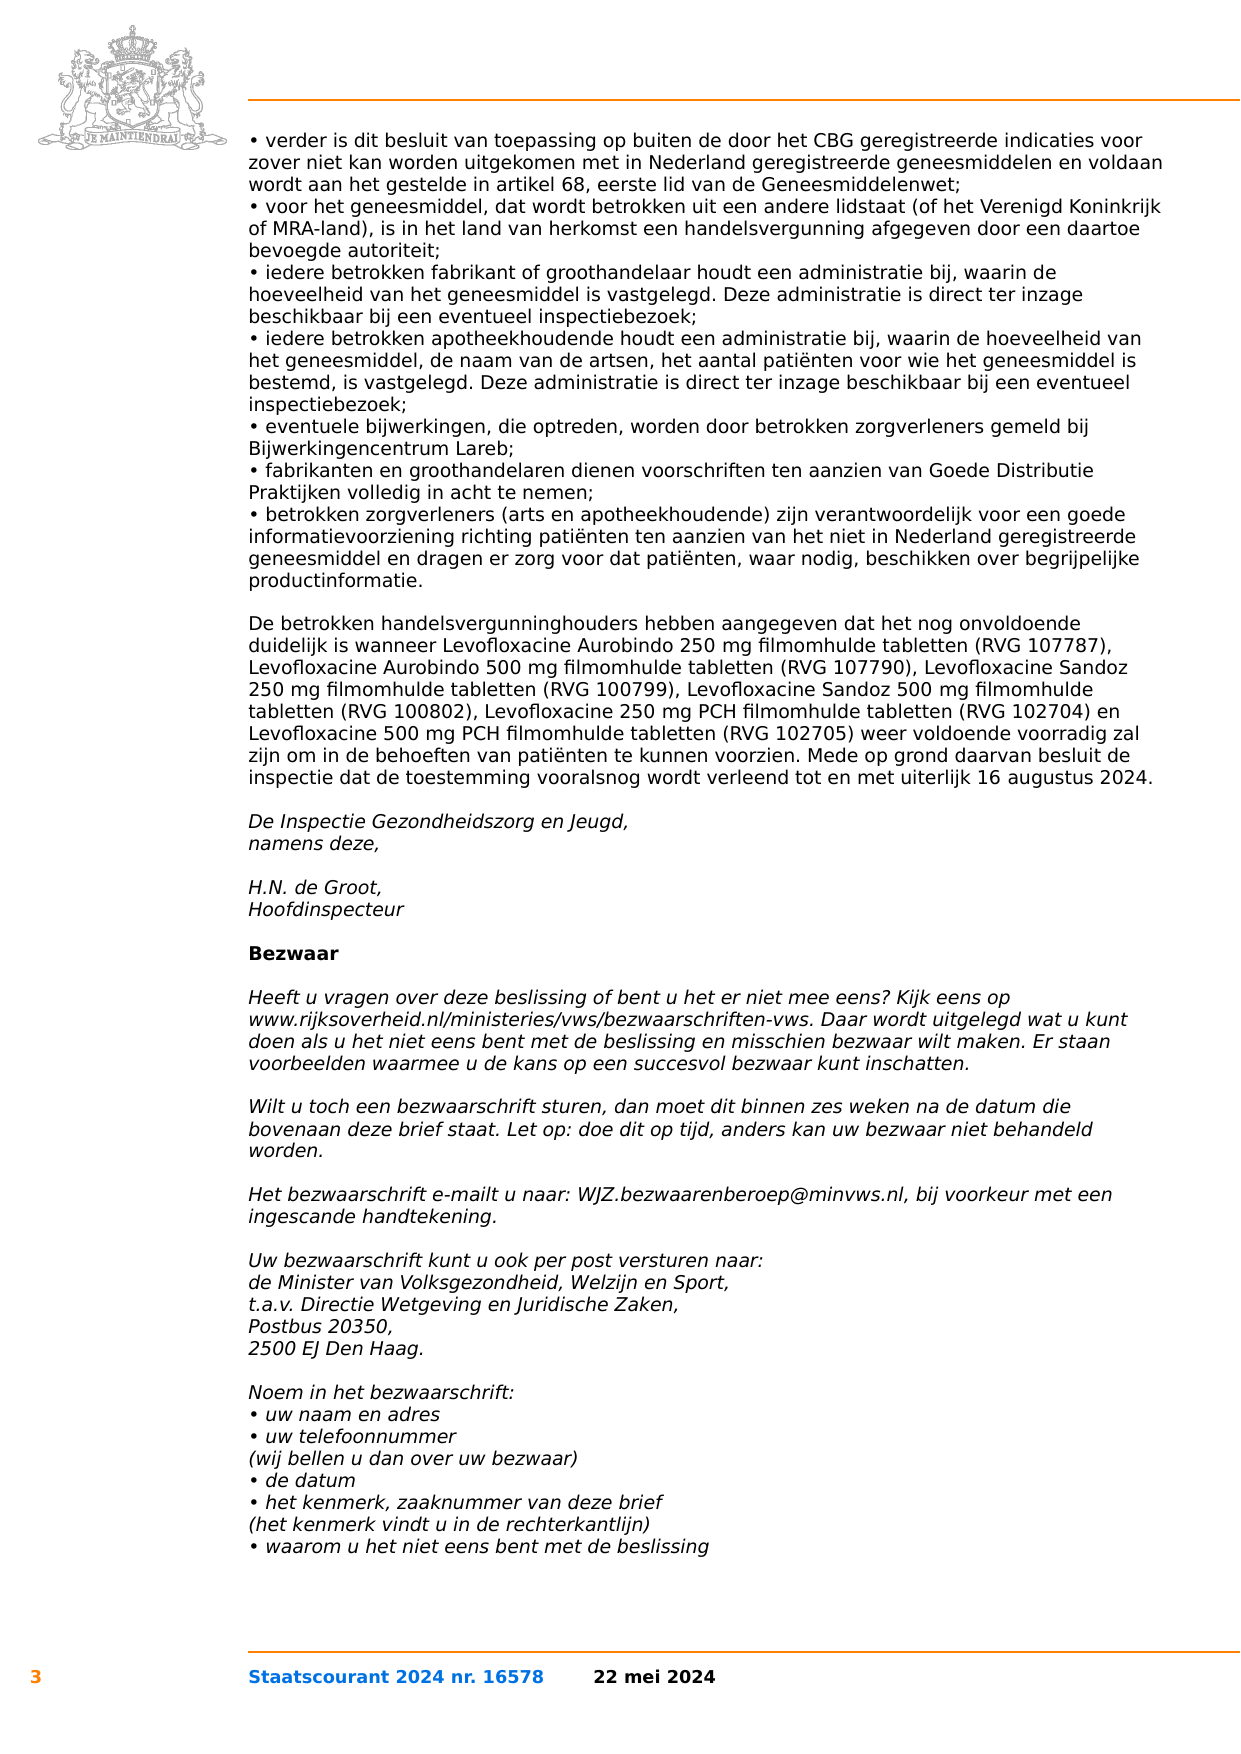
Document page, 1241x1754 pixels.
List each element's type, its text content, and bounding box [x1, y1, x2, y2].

text De Inspectie Gezondheidszorg en Jeugd, namens deze, H.N. de Groot, Hoofdinspecteur [248, 811, 1163, 921]
text (wij bellen u dan over uw bezwaar) [248, 1448, 1163, 1470]
text Het bezwaarschrift e-mailt u naar: WJZ.bezwaarenberoep@minvws.nl, bij voorkeur met een ingescande handtekening. [248, 1184, 1163, 1228]
picture [38, 25, 227, 150]
text Uw bezwaarschrift kunt u ook per post versturen naar: [248, 1250, 1163, 1272]
text de Minister van Volksgezondheid, Welzijn en Sport, [248, 1272, 1163, 1294]
text • uw naam en adres [248, 1404, 1163, 1426]
text • eventuele bijwerkingen, die optreden, worden door betrokken zorgverleners gemeld bij Bijwerkingencentrum Lareb; [248, 416, 1163, 459]
text • waarom u het niet eens bent met de beslissing [248, 1536, 1163, 1558]
text • iedere betrokken fabrikant of groothandelaar houdt een administratie bij, waarin de hoeveelheid van het geneesmiddel is vastgelegd. Deze administratie is direct ter inzage beschikbaar bij een eventueel inspectiebezoek; [248, 262, 1163, 328]
text Bezwaar [248, 943, 1163, 965]
text • betrokken zorgverleners (arts en apotheekhoudende) zijn verantwoordelijk voor een goede informatievoorziening richting patiënten ten aanzien van het niet in Nederland geregistreerde geneesmiddel en dragen er zorg voor dat patiënten, waar nodig, beschikken over begrijpelijke productinformatie. [248, 503, 1163, 591]
text • fabrikanten en groothandelaren dienen voorschriften ten aanzien van Goede Distributie Praktijken volledig in acht te nemen; [248, 459, 1163, 503]
text Postbus 20350, [248, 1316, 1163, 1338]
text (het kenmerk vindt u in de rechterkantlijn) [248, 1514, 1163, 1536]
text t.a.v. Directie Wetgeving en Juridische Zaken, [248, 1294, 1163, 1316]
text • verder is dit besluit van toepassing op buiten de door het CBG geregistreerde indicaties voor zover niet kan worden uitgekomen met in Nederland geregistreerde geneesmiddelen en voldaan wordt aan het gestelde in artikel 68, eerste lid van de Geneesmiddelenwet; [248, 130, 1163, 196]
text • iedere betrokken apotheekhoudende houdt een administratie bij, waarin de hoeveelheid van het geneesmiddel, de naam van de artsen, het aantal patiënten voor wie het geneesmiddel is bestemd, is vastgelegd. Deze administratie is direct ter inzage beschikbaar bij een eventueel inspectiebezoek; [248, 328, 1163, 416]
text • de datum [248, 1470, 1163, 1492]
text De betrokken handelsvergunninghouders hebben aangegeven dat het nog onvoldoende duidelijk is wanneer Levofloxacine Aurobindo 250 mg filmomhulde tabletten (RVG 107787), Levofloxacine Aurobindo 500 mg filmomhulde tabletten (RVG 107790), Levofloxacine Sandoz 250 mg filmomhulde tabletten (RVG 100799), Levofloxacine Sandoz 500 mg filmomhulde tabletten (RVG 100802), Levofloxacine 250 mg PCH filmomhulde tabletten (RVG 102704) en Levofloxacine 500 mg PCH filmomhulde tabletten (RVG 102705) weer voldoende voorradig zal zijn om in de behoeften van patiënten te kunnen voorzien. Mede op grond daarvan besluit de inspectie dat de toestemming vooralsnog wordt verleend tot en met uiterlijk 16 augustus 2024. [248, 613, 1163, 789]
text • het kenmerk, zaaknummer van deze brief [248, 1492, 1163, 1514]
text • voor het geneesmiddel, dat wordt betrokken uit een andere lidstaat (of het Verenigd Koninkrijk of MRA-land), is in het land van herkomst een handelsvergunning afgegeven door een daartoe bevoegde autoriteit; [248, 196, 1163, 262]
text • uw telefoonnummer [248, 1426, 1163, 1448]
text Wilt u toch een bezwaarschrift sturen, dan moet dit binnen zes weken na de datum die bovenaan deze brief staat. Let op: doe dit op tijd, anders kan uw bezwaar niet behandeld worden. [248, 1096, 1163, 1162]
text Heeft u vragen over deze beslissing of bent u het er niet mee eens? Kijk eens op www.rijksoverheid.nl/ministeries/vws/bezwaarschriften-vws. Daar wordt uitgelegd wat u kunt doen als u het niet eens bent met de beslissing en misschien bezwaar wilt maken. Er staan voorbeelden waarmee u de kans op een succesvol bezwaar kunt inschatten. [248, 987, 1163, 1074]
text 2500 EJ Den Haag. [248, 1338, 1163, 1360]
text Noem in het bezwaarschrift: [248, 1382, 1163, 1404]
